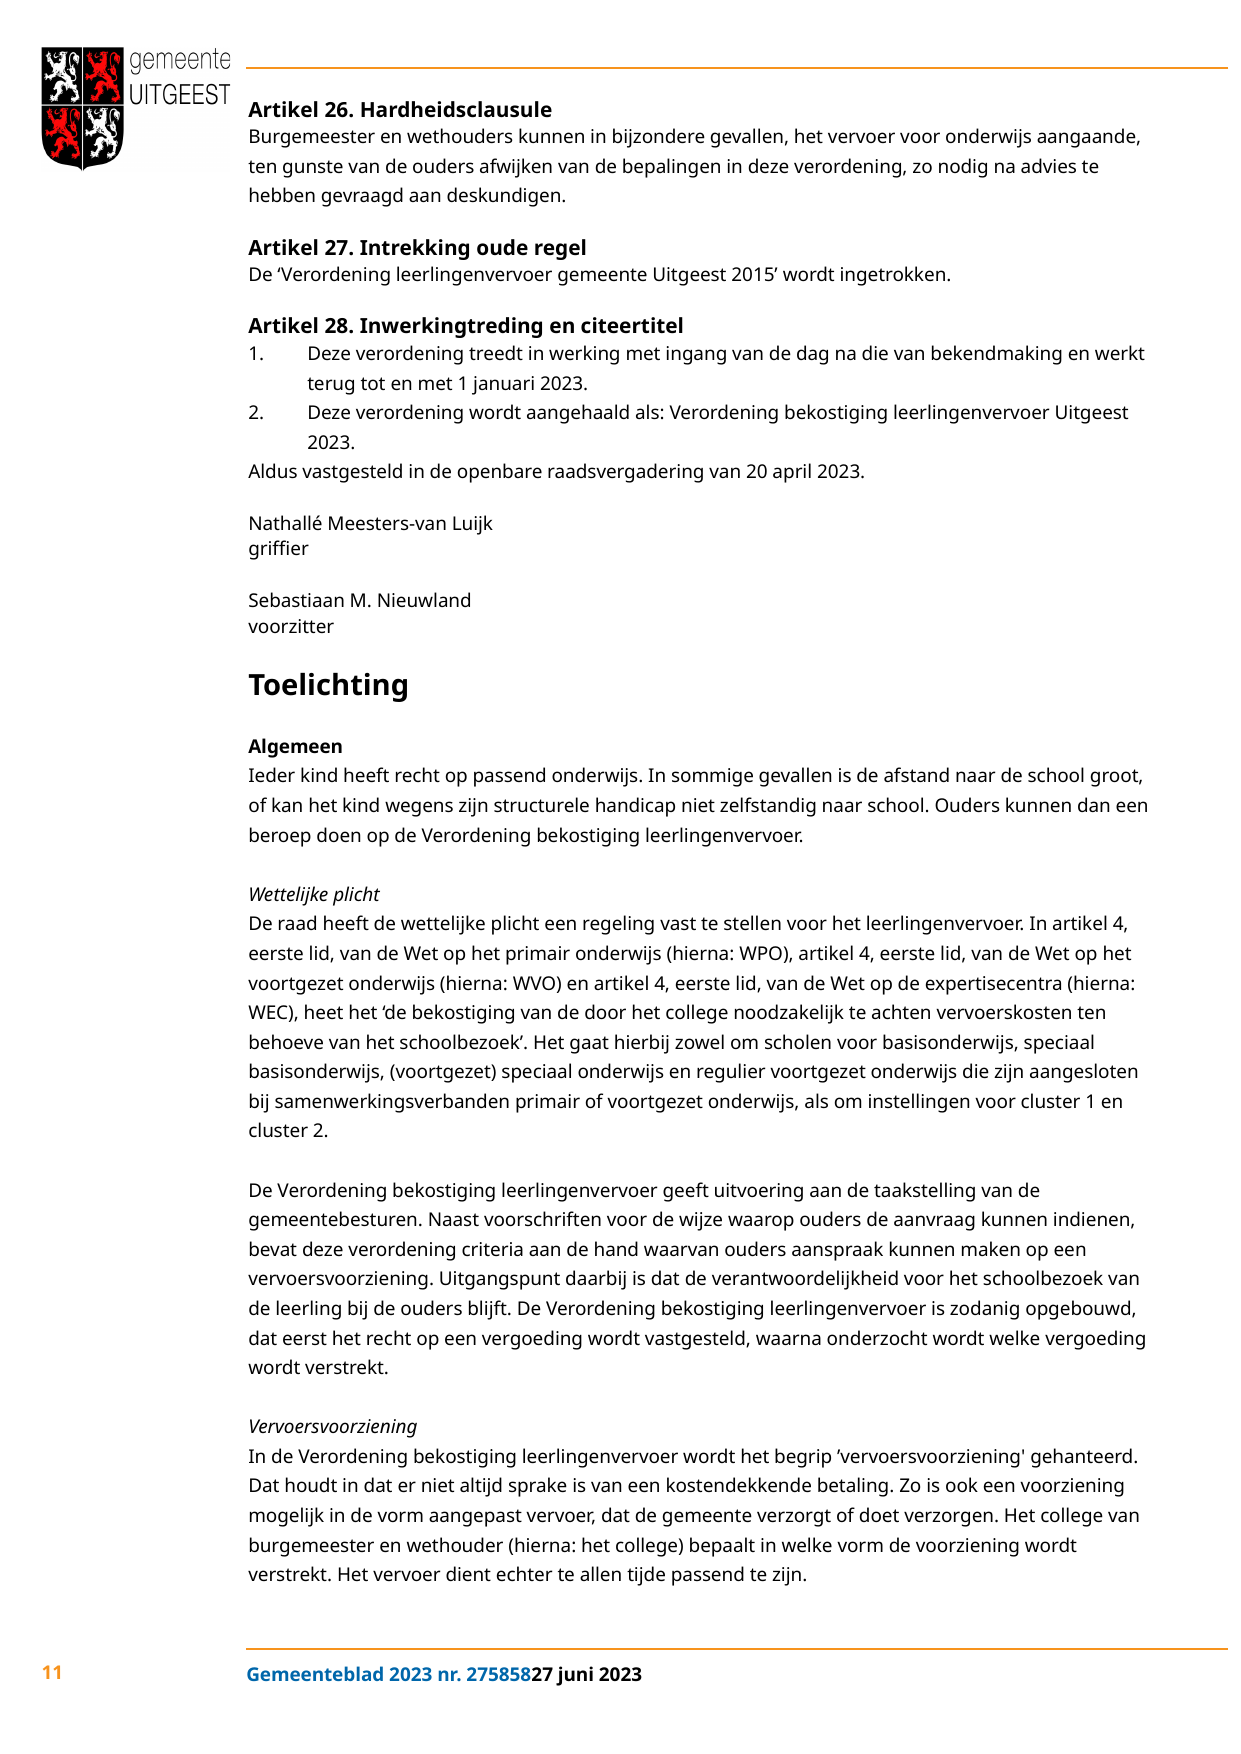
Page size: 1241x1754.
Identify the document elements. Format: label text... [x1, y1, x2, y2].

text Artikel 26. Hardheidsclausule [248, 95, 1152, 123]
text Aldus vastgesteld in de openbare raadsvergadering van 20 april 2023. [248, 458, 1152, 484]
text In de Verordening bekostiging leerlingenvervoer wordt het begrip ’vervoersvoorziening' gehanteerd. Dat houdt in dat er niet altijd sprake is van een kostendekkende betaling. Zo is ook een voorziening mogelijk in de vorm aangepast vervoer, dat de gemeente verzorgt of doet verzorgen. Het college van burgemeester en wethouder (hierna: het college) bepaalt in welke vorm de voorziening wordt verstrekt. Het vervoer dient echter te allen tijde passend te zijn. [248, 1443, 1152, 1587]
picture [41, 47, 231, 172]
text Artikel 27. Intrekking oude regel [248, 233, 1152, 261]
text Ieder kind heeft recht op passend onderwijs. In sommige gevallen is de afstand naar de school groot, of kan het kind wegens zijn structurele handicap niet zelfstandig naar school. Ouders kunnen dan een beroep doen op de Verordening bekostiging leerlingenvervoer. [248, 763, 1152, 848]
text Burgemeester en wethouders kunnen in bijzondere gevallen, het vervoer voor onderwijs aangaande, ten gunste van de ouders afwijken van de bepalingen in deze verordening, zo nodig na advies te hebben gevraagd aan deskundigen. [248, 123, 1152, 208]
list Deze verordening treedt in werking met ingang van de dag na die van bekendmaking en werkt terug tot en met 1 januari 2023. [248, 340, 1152, 395]
text Sebastiaan M. Nieuwland [248, 587, 1152, 613]
text De Verordening bekostiging leerlingenvervoer geeft uitvoering aan de taakstelling van de gemeentebesturen. Naast voorschriften voor de wijze waarop ouders de aanvraag kunnen indienen, bevat deze verordening criteria aan de hand waarvan ouders aanspraak kunnen maken op een vervoersvoorziening. Uitgangspunt daarbij is dat de verantwoordelijkheid voor het schoolbezoek van de leerling bij de ouders blijft. De Verordening bekostiging leerlingenvervoer is zodanig opgebouwd, dat eerst het recht op een vergoeding wordt vastgesteld, waarna onderzocht wordt welke vergoeding wordt verstrekt. [248, 1177, 1152, 1380]
text Wettelijke plicht [248, 881, 1152, 907]
text Vervoersvoorziening [248, 1413, 1152, 1439]
text De raad heeft de wettelijke plicht een regeling vast te stellen voor het leerlingenvervoer. In artikel 4, eerste lid, van de Wet op het primair onderwijs (hierna: WPO), artikel 4, eerste lid, van de Wet op het voortgezet onderwijs (hierna: WVO) en artikel 4, eerste lid, van de Wet op de expertisecentra (hierna: WEC), heet het ‘de bekostiging van de door het college noodzakelijk te achten vervoerskosten ten behoeve van het schoolbezoek’. Het gaat hierbij zowel om scholen voor basisonderwijs, speciaal basisonderwijs, (voortgezet) speciaal onderwijs en regulier voortgezet onderwijs die zijn aangesloten bij samenwerkingsverbanden primair of voortgezet onderwijs, als om instellingen voor cluster 1 en cluster 2. [248, 911, 1152, 1143]
text Algemeen [248, 733, 1152, 759]
text De ‘Verordening leerlingenvervoer gemeente Uitgeest 2015’ wordt ingetrokken. [248, 261, 1152, 287]
list Deze verordening wordt aangehaald als: Verordening bekostiging leerlingenvervoer Uitgeest 2023. [248, 399, 1152, 454]
text voorzitter [248, 613, 1152, 638]
text Nathallé Meesters-van Luijk [248, 510, 1152, 536]
text Toelichting [248, 664, 1152, 704]
text Artikel 28. Inwerkingtreding en citeertitel [248, 312, 1152, 340]
text griffier [248, 536, 1152, 561]
